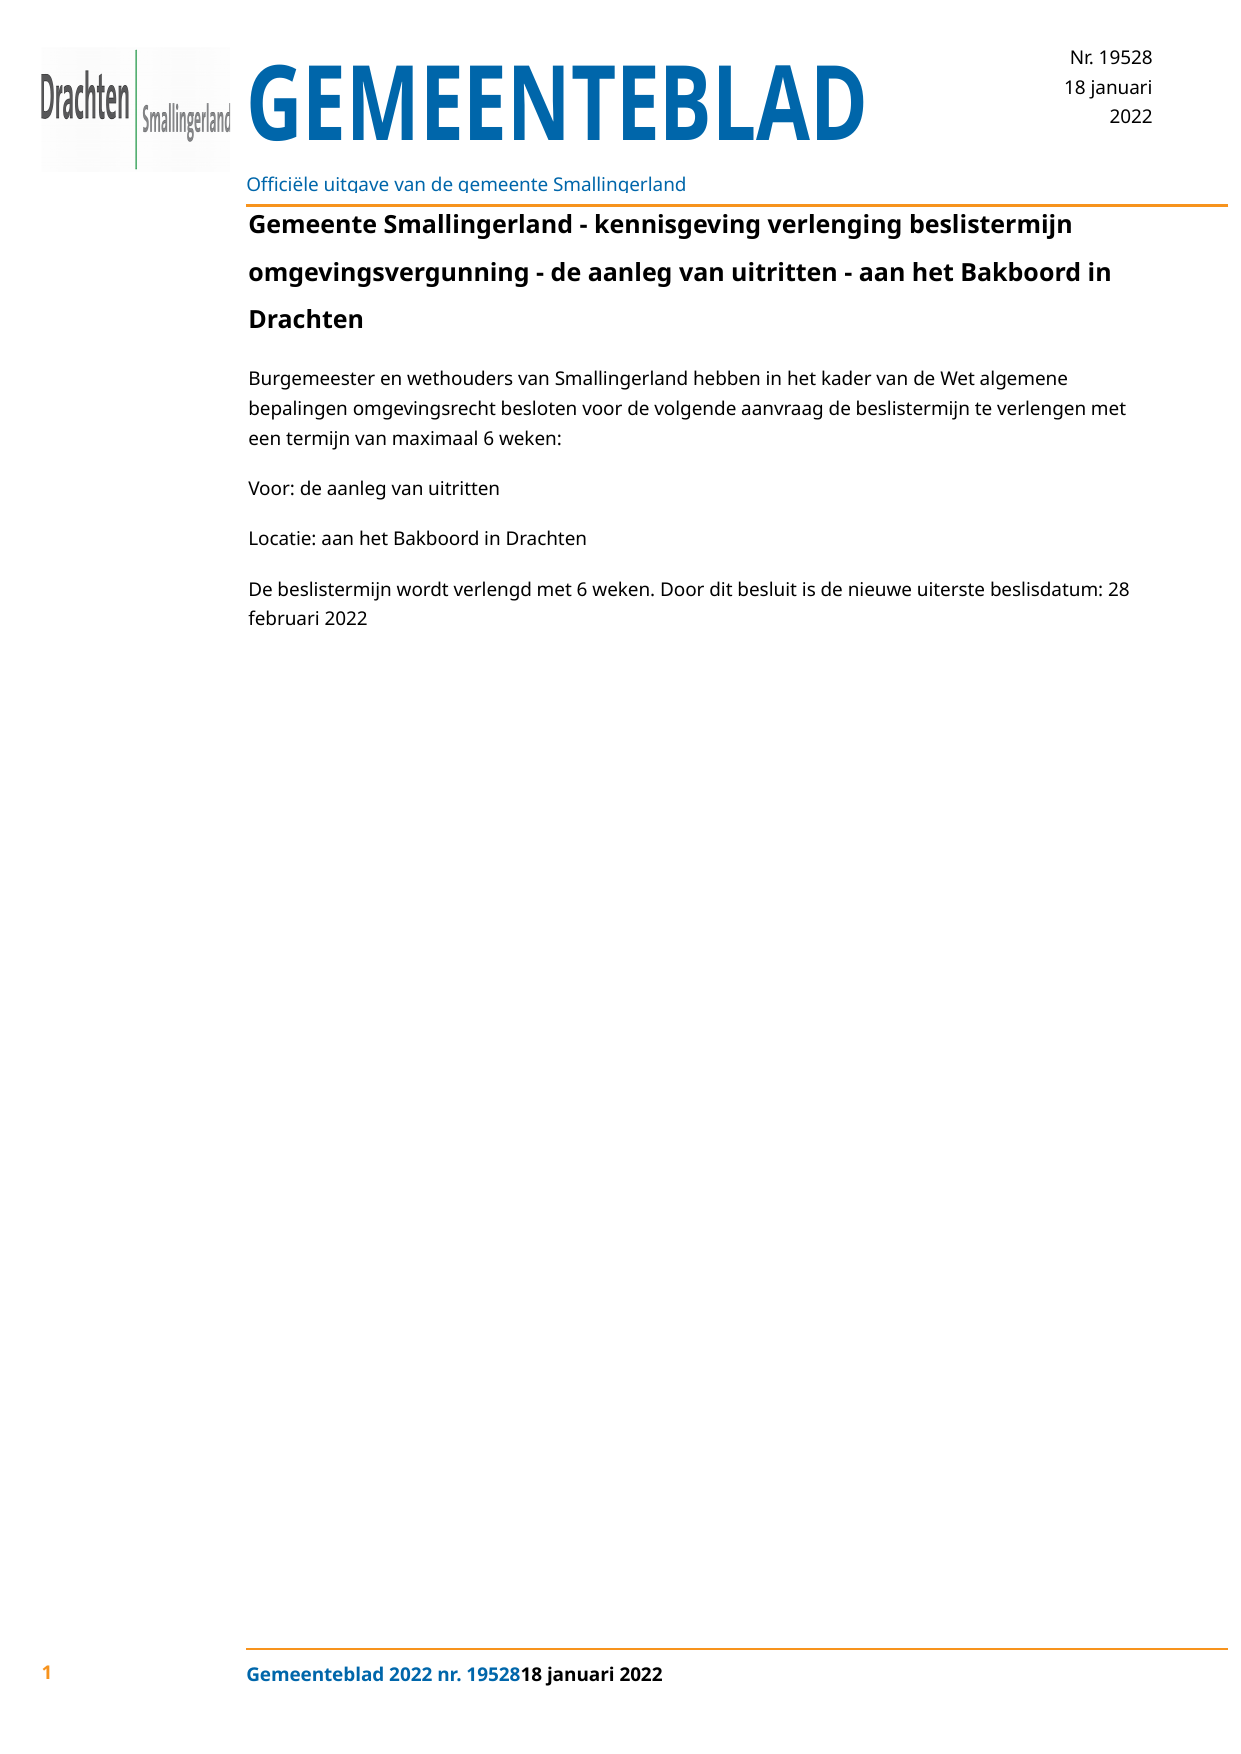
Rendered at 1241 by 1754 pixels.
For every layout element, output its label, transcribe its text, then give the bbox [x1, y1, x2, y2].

text Locatie: aan het Bakboord in Drachten [248, 526, 1152, 551]
picture [41, 47, 231, 172]
text Voor: de aanleg van uitritten [248, 475, 1152, 501]
text De beslistermijn wordt verlengd met 6 weken. Door dit besluit is de nieuwe uiterste beslisdatum: 28 februari 2022 [248, 576, 1152, 631]
text Gemeente Smallingerland - kennisgeving verlenging beslistermijn omgevingsvergunning - de aanleg van uitritten - aan het Bakboord in Drachten [248, 207, 1152, 336]
text Burgemeester en wethouders van Smallingerland hebben in het kader van de Wet algemene bepalingen omgevingsrecht besloten voor de volgende aanvraag de beslistermijn te verlengen met een termijn van maximaal 6 weken: [248, 366, 1152, 450]
